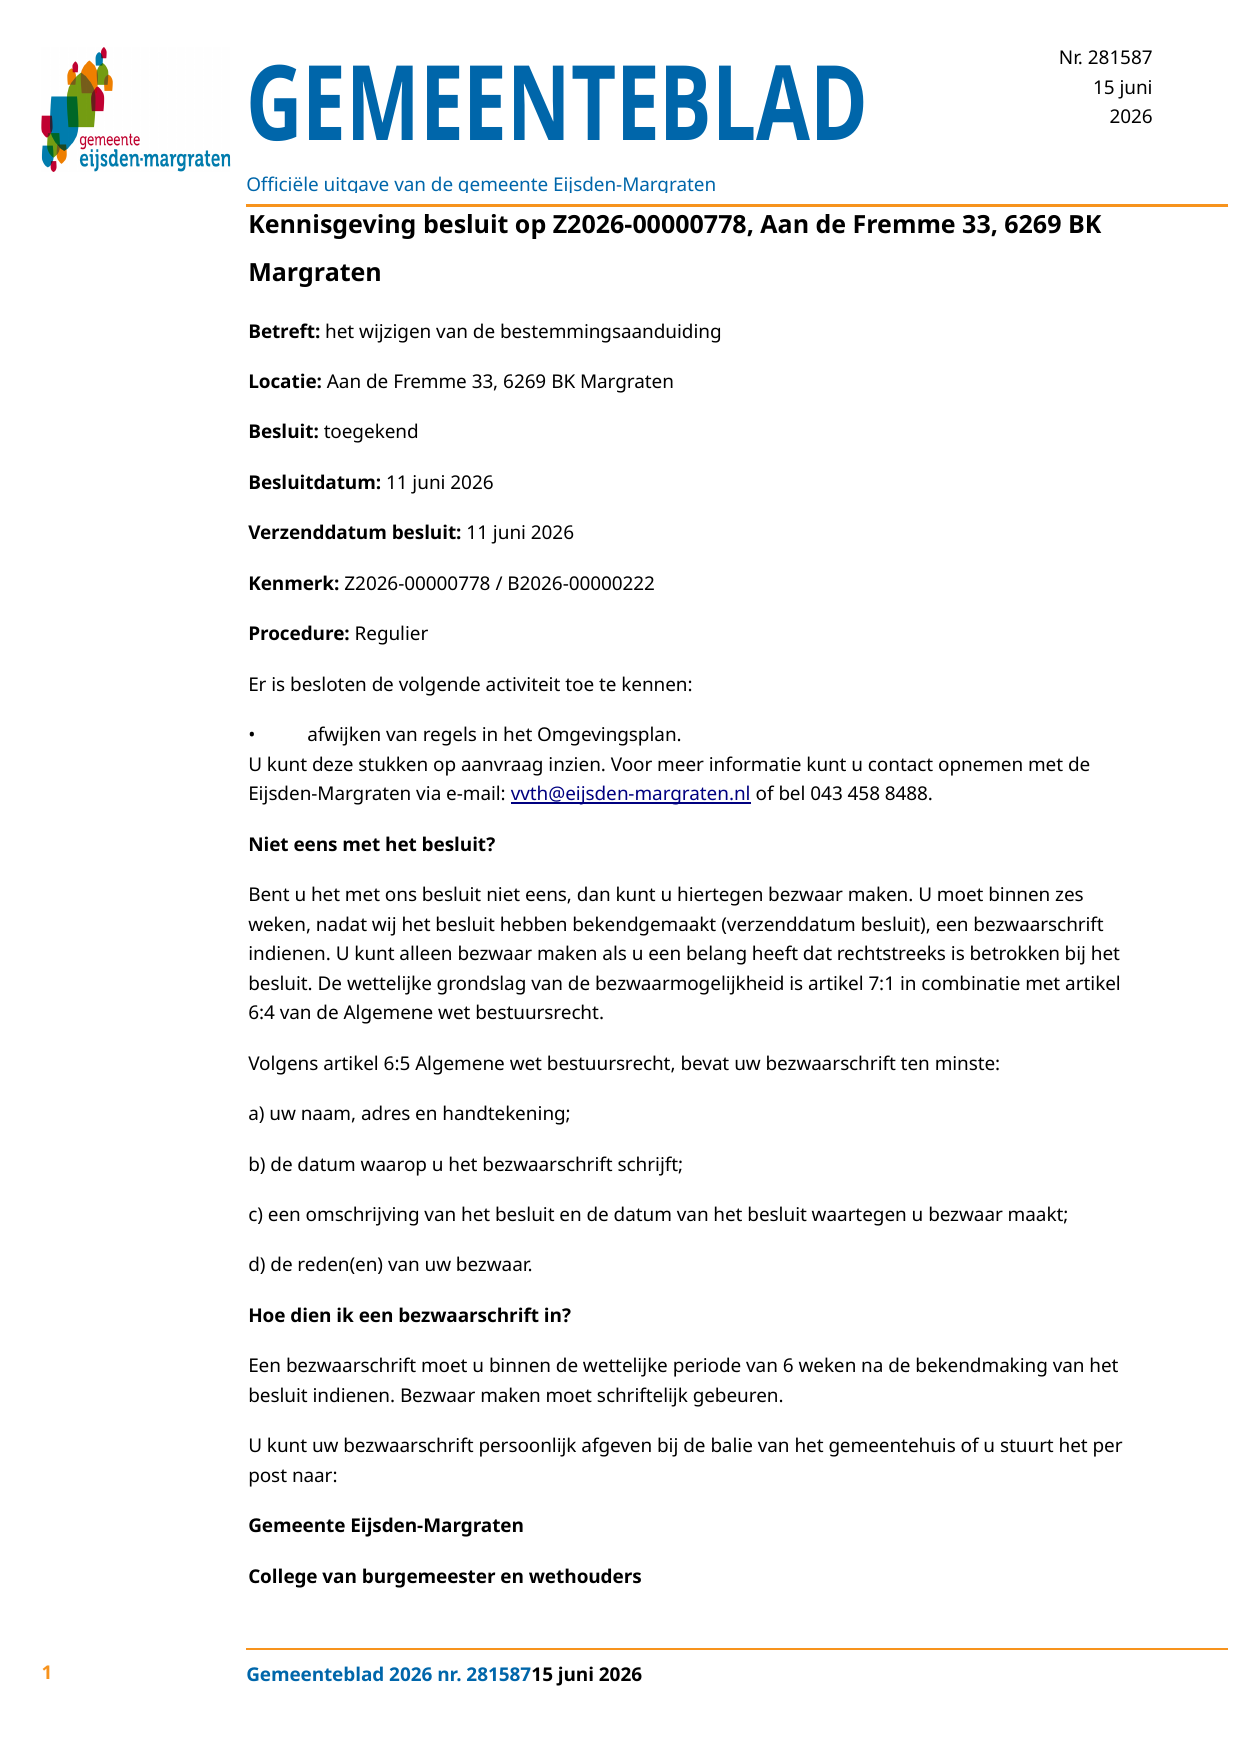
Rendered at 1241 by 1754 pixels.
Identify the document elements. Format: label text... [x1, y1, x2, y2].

text Een bezwaarschrift moet u binnen de wettelijke periode van 6 weken na de bekendmaking van het besluit indienen. Bezwaar maken moet schriftelijk gebeuren. [248, 1352, 1152, 1408]
text U kunt deze stukken op aanvraag inzien. Voor meer informatie kunt u contact opnemen met de Eijsden-Margraten via e-mail: vvth@eijsden-margraten.nl of bel 043 458 8488. [248, 751, 1152, 806]
text a) uw naam, adres en handtekening; [248, 1100, 1152, 1126]
text c) een omschrijving van het besluit en de datum van het besluit waartegen u bezwaar maakt; [248, 1201, 1152, 1227]
text Gemeente Eijsden-Margraten [248, 1512, 1152, 1538]
text b) de datum waarop u het bezwaarschrift schrijft; [248, 1151, 1152, 1177]
text Bent u het met ons besluit niet eens, dan kunt u hiertegen bezwaar maken. U moet binnen zes weken, nadat wij het besluit hebben bekendgemaakt (verzenddatum besluit), een bezwaarschrift indienen. U kunt alleen bezwaar maken als u een belang heeft dat rechtstreeks is betrokken bij het besluit. De wettelijke grondslag van de bezwaarmogelijkheid is artikel 7:1 in combinatie met artikel 6:4 van de Algemene wet bestuursrecht. [248, 881, 1152, 1025]
text Kennisgeving besluit op Z2026-00000778, Aan de Fremme 33, 6269 BK Margraten [248, 207, 1152, 288]
text Betreft: het wijzigen van de bestemmingsaanduiding [248, 318, 1152, 344]
text Procedure: Regulier [248, 620, 1152, 646]
text Besluit: toegekend [248, 419, 1152, 444]
text Kenmerk: Z2026-00000778 / B2026-00000222 [248, 570, 1152, 596]
text Er is besloten de volgende activiteit toe te kennen: [248, 671, 1152, 697]
text Verzenddatum besluit: 11 juni 2026 [248, 519, 1152, 545]
list afwijken van regels in het Omgevingsplan. [248, 721, 1152, 747]
picture [41, 47, 231, 172]
text Volgens artikel 6:5 Algemene wet bestuursrecht, bevat uw bezwaarschrift ten minste: [248, 1050, 1152, 1076]
text Besluitdatum: 11 juni 2026 [248, 469, 1152, 495]
text d) de reden(en) van uw bezwaar. [248, 1252, 1152, 1277]
text College van burgemeester en wethouders [248, 1563, 1152, 1589]
text Niet eens met het besluit? [248, 831, 1152, 857]
text Hoe dien ik een bezwaarschrift in? [248, 1302, 1152, 1328]
text Locatie: Aan de Fremme 33, 6269 BK Margraten [248, 368, 1152, 394]
text U kunt uw bezwaarschrift persoonlijk afgeven bij de balie van het gemeentehuis of u stuurt het per post naar: [248, 1432, 1152, 1488]
